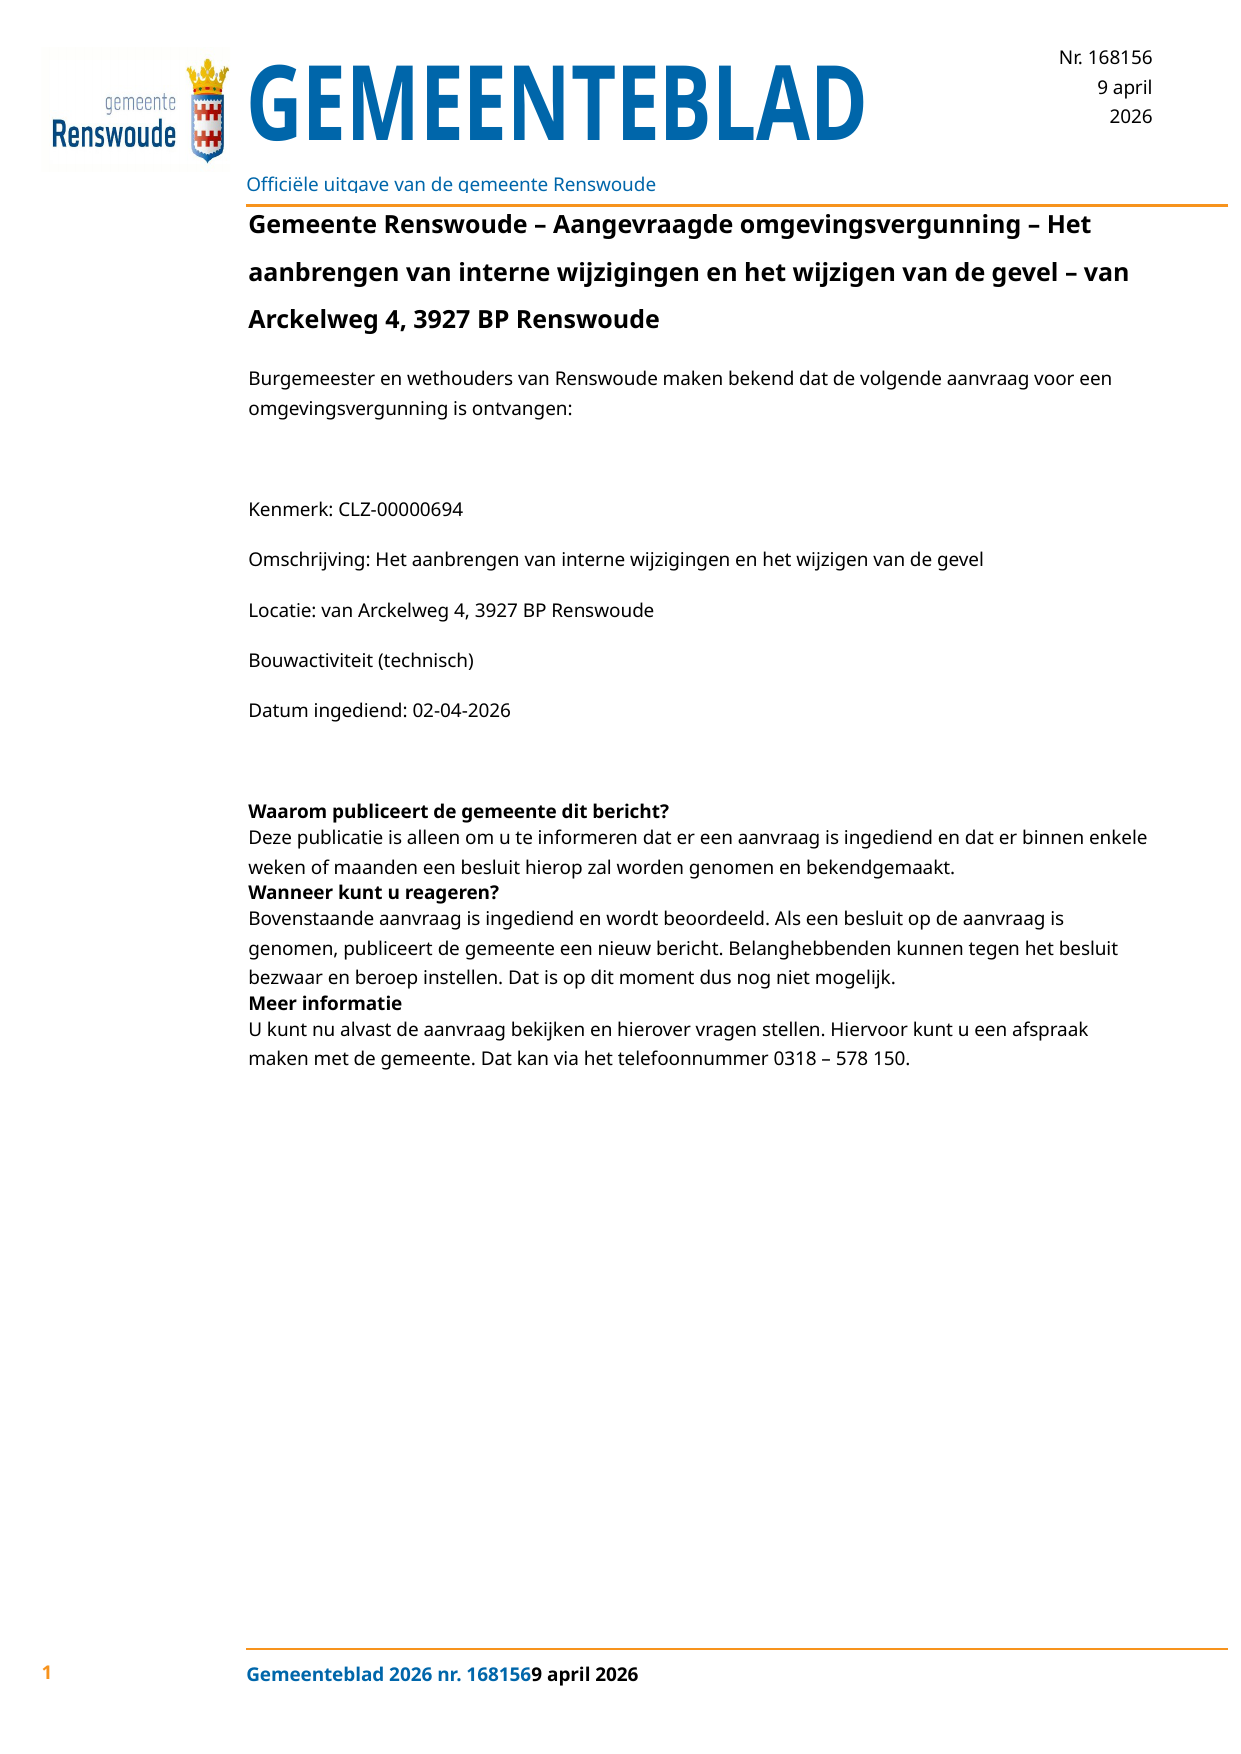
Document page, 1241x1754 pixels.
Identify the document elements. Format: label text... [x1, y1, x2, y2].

text Locatie: van Arckelweg 4, 3927 BP Renswoude [248, 597, 1152, 622]
table_cell Meer informatie [248, 990, 1152, 1016]
text Omschrijving: Het aanbrengen van interne wijzigingen en het wijzigen van de gevel [248, 546, 1152, 572]
table_cell Bovenstaande aanvraag is ingediend en wordt beoordeeld. Als een besluit op de aanvraag is genomen, publiceert de gemeente een nieuw bericht. Belanghebbenden kunnen tegen het besluit bezwaar en beroep instellen. Dat is op dit moment dus nog niet mogelijk. [248, 905, 1152, 990]
text Burgemeester en wethouders van Renswoude maken bekend dat de volgende aanvraag voor een omgevingsvergunning is ontvangen: [248, 366, 1152, 421]
text Datum ingediend: 02-04-2026 [248, 698, 1152, 723]
table_header Waarom publiceert de gemeente dit bericht? [248, 799, 1152, 824]
table_cell U kunt nu alvast de aanvraag bekijken en hierover vragen stellen. Hiervoor kunt u een afspraak maken met de gemeente. Dat kan via het telefoonnummer 0318 – 578 150. [248, 1016, 1152, 1071]
text Bouwactiviteit (technisch) [248, 647, 1152, 673]
picture [41, 47, 231, 172]
text Kenmerk: CLZ-00000694 [248, 496, 1152, 522]
text Gemeente Renswoude – Aangevraagde omgevingsvergunning – Het aanbrengen van interne wijzigingen en het wijzigen van de gevel – van Arckelweg 4, 3927 BP Renswoude [248, 207, 1152, 336]
table_cell Wanneer kunt u reageren? [248, 880, 1152, 905]
table_cell Deze publicatie is alleen om u te informeren dat er een aanvraag is ingediend en dat er binnen enkele weken of maanden een besluit hierop zal worden genomen en bekendgemaakt. [248, 824, 1152, 879]
